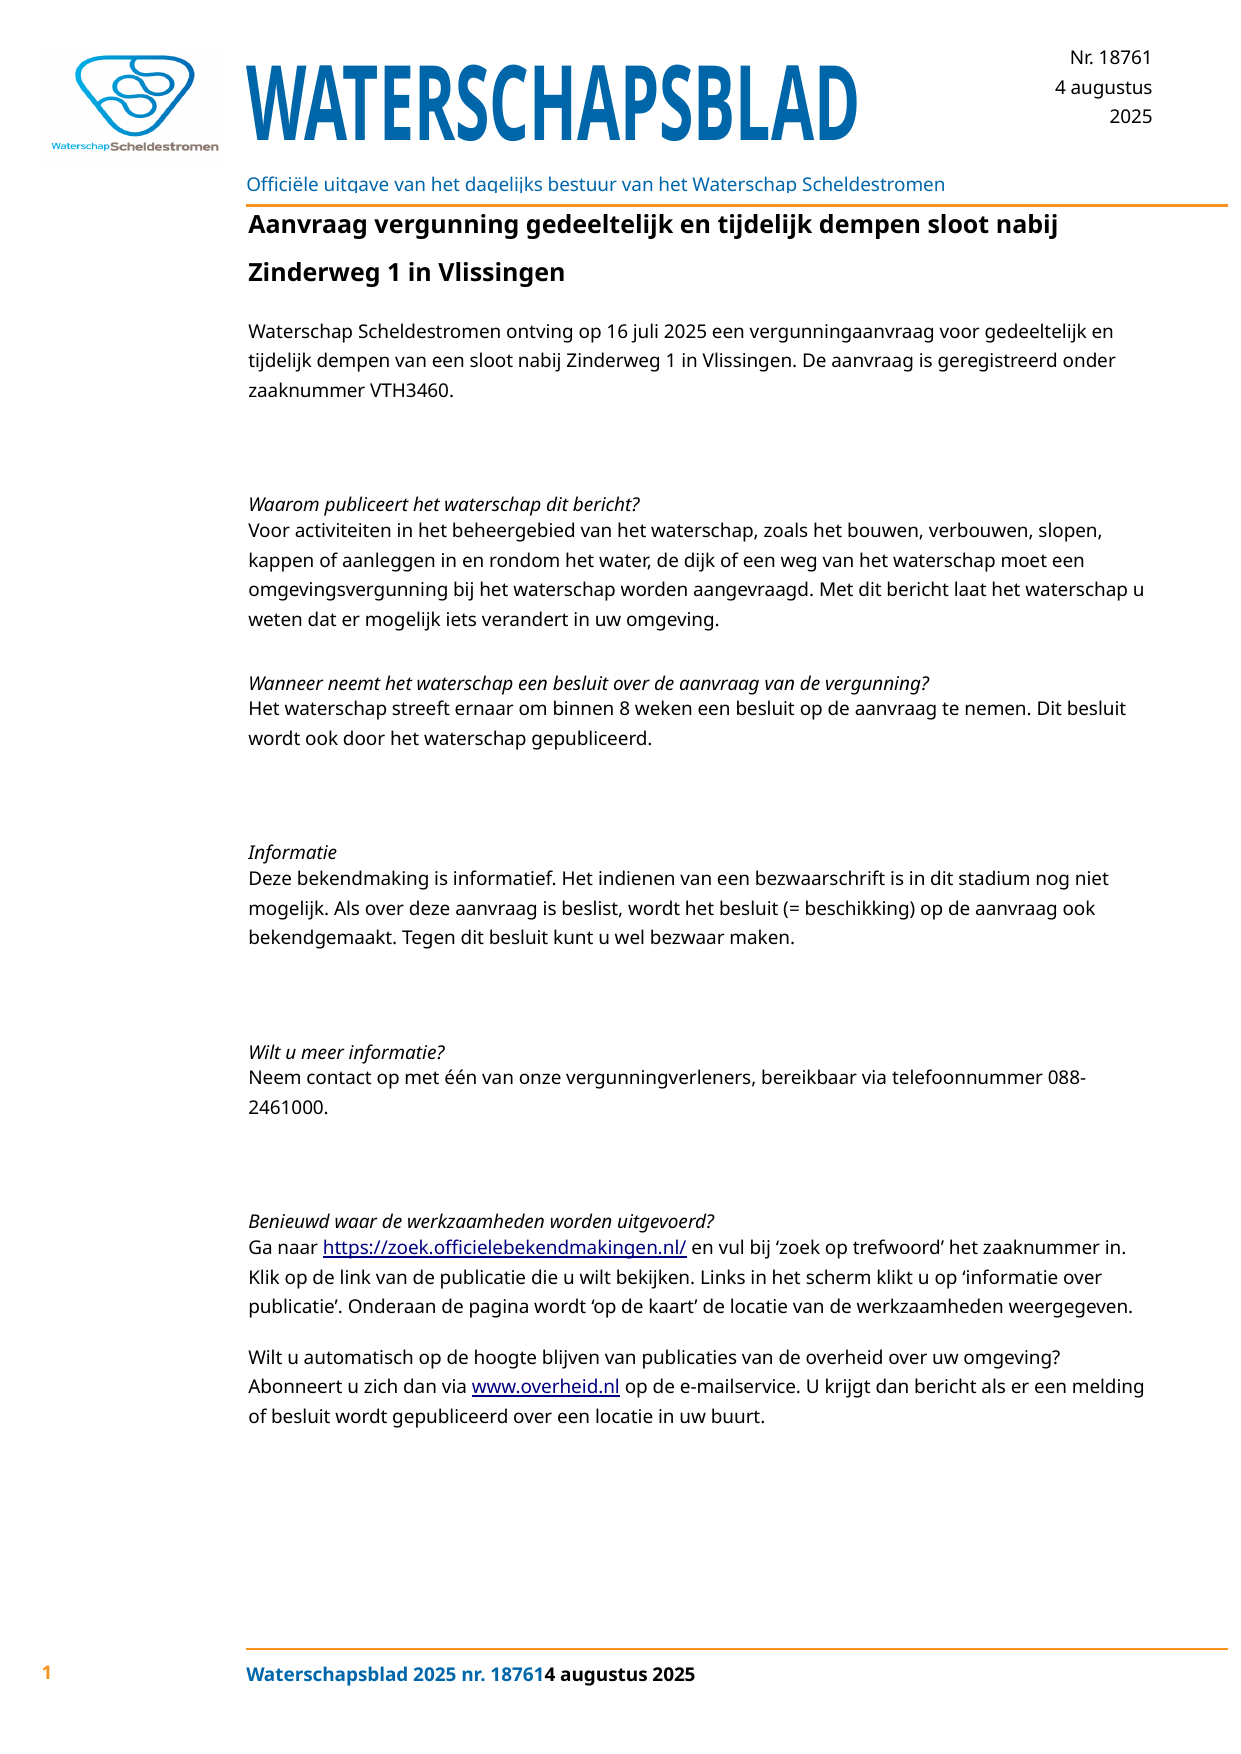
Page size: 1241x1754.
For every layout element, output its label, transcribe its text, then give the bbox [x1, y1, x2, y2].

text Wilt u automatisch op de hoogte blijven van publicaties van de overheid over uw omgeving? Abonneert u zich dan via www.overheid.nl op de e-mailservice. U krijgt dan bericht als er een melding of besluit wordt gepubliceerd over een locatie in uw buurt. [248, 1344, 1152, 1429]
text Het waterschap streeft ernaar om binnen 8 weken een besluit op de aanvraag te nemen. Dit besluit wordt ook door het waterschap gepubliceerd. [248, 696, 1152, 751]
text Ga naar https://zoek.officielebekendmakingen.nl/ en vul bij ‘zoek op trefwoord’ het zaaknummer in. Klik op de link van de publicatie die u wilt bekijken. Links in het scherm klikt u op ‘informatie over publicatie’. Onderaan de pagina wordt ‘op de kaart’ de locatie van de werkzaamheden weergegeven. [248, 1234, 1152, 1319]
text Wilt u meer informatie? [248, 1039, 1152, 1064]
text Deze bekendmaking is informatief. Het indienen van een bezwaarschrift is in dit stadium nog niet mogelijk. Als over deze aanvraag is beslist, wordt het besluit (= beschikking) op de aanvraag ook bekendgemaakt. Tegen dit besluit kunt u wel bezwaar maken. [248, 865, 1152, 950]
text Aanvraag vergunning gedeeltelijk en tijdelijk dempen sloot nabij Zinderweg 1 in Vlissingen [248, 207, 1152, 288]
picture [41, 47, 231, 172]
text Voor activiteiten in het beheergebied van het waterschap, zoals het bouwen, verbouwen, slopen, kappen of aanleggen in en rondom het water, de dijk of een weg van het waterschap moet een omgevingsvergunning bij het waterschap worden aangevraagd. Met dit bericht laat het waterschap u weten dat er mogelijk iets verandert in uw omgeving. [248, 517, 1152, 632]
text Neem contact op met één van onze vergunningverleners, bereikbaar via telefoonnummer 088-2461000. [248, 1064, 1152, 1120]
text Wanneer neemt het waterschap een besluit over de aanvraag van de vergunning? [248, 670, 1152, 696]
text Waterschap Scheldestromen ontving op 16 juli 2025 een vergunningaanvraag voor gedeeltelijk en tijdelijk dempen van een sloot nabij Zinderweg 1 in Vlissingen. De aanvraag is geregistreerd onder zaaknummer VTH3460. [248, 318, 1152, 403]
text Informatie [248, 839, 1152, 865]
text Benieuwd waar de werkzaamheden worden uitgevoerd? [248, 1208, 1152, 1234]
text Waarom publiceert het waterschap dit bericht? [248, 491, 1152, 517]
